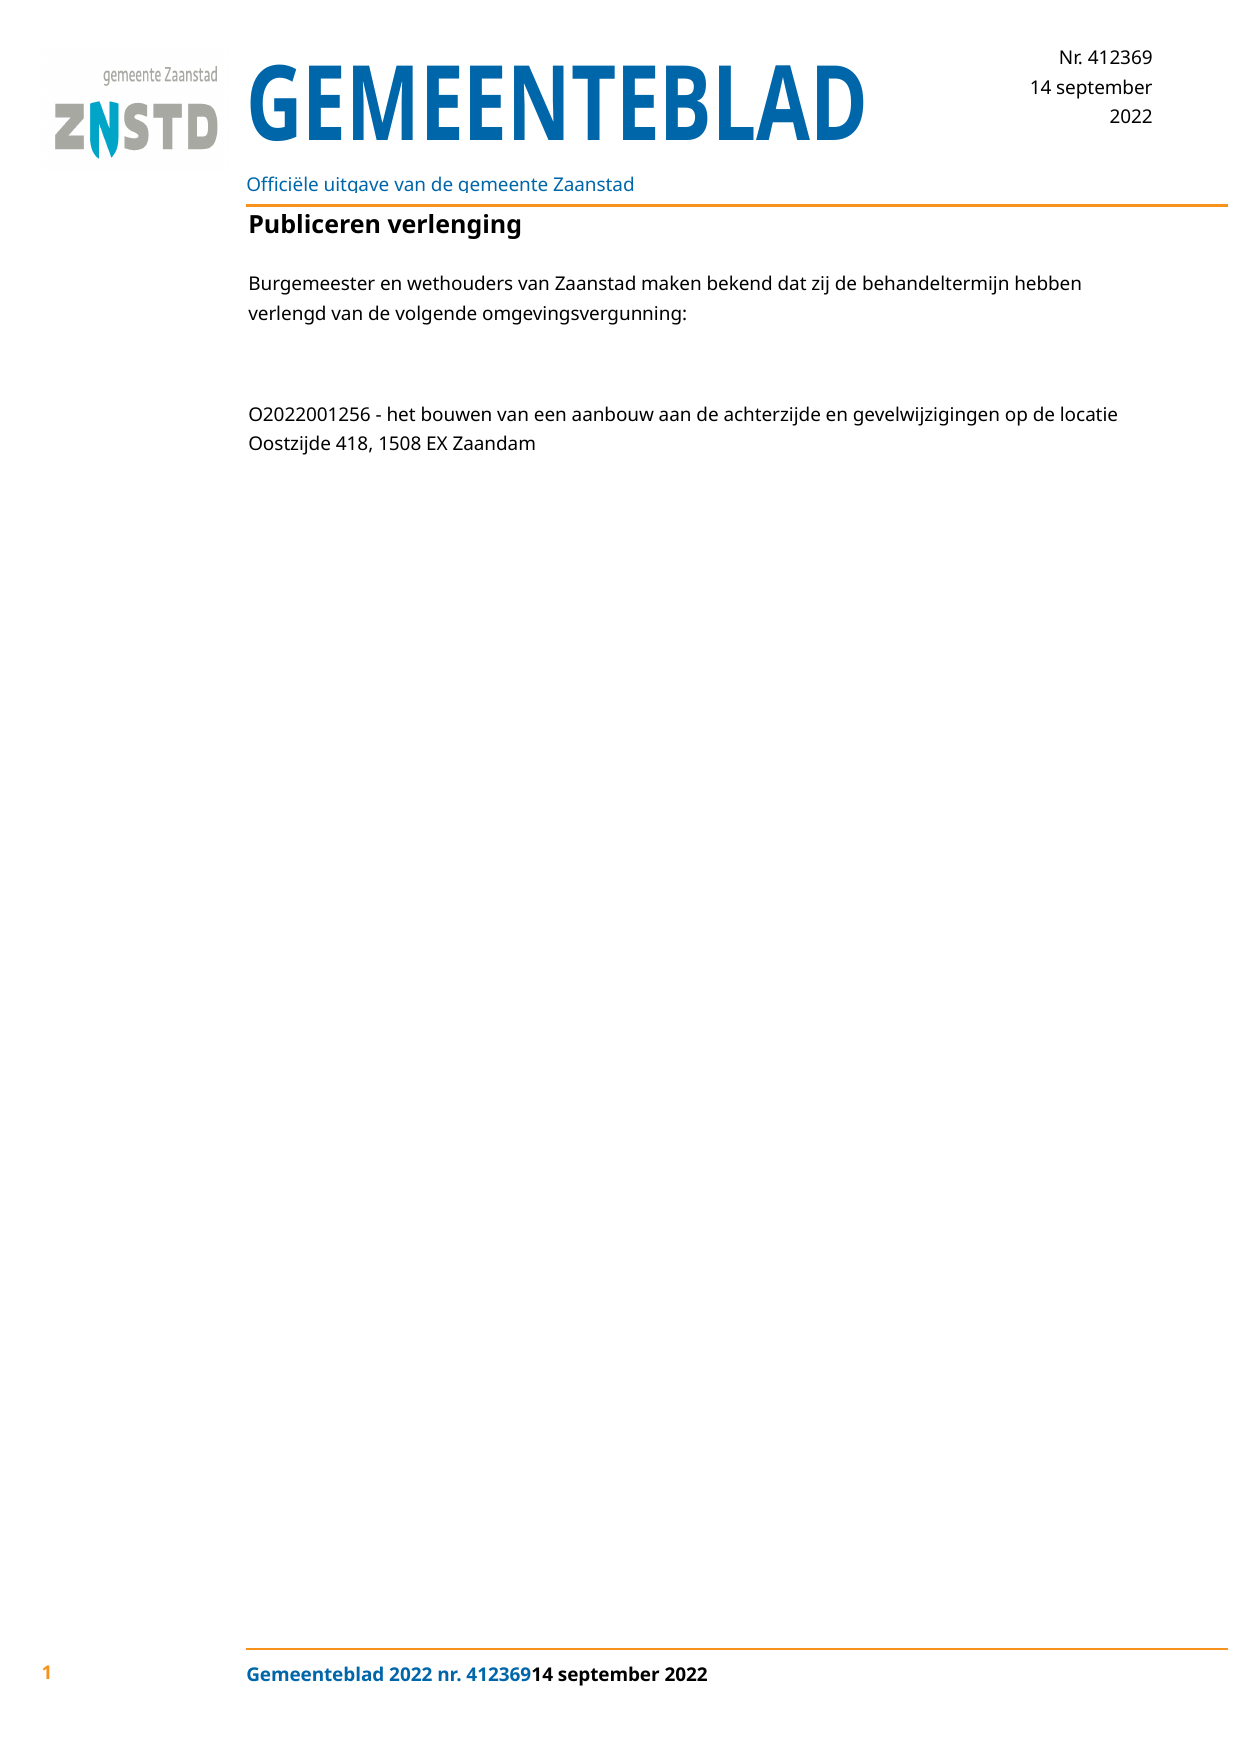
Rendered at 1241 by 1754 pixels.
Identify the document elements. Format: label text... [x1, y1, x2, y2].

text Burgemeester en wethouders van Zaanstad maken bekend dat zij de behandeltermijn hebben verlengd van de volgende omgevingsvergunning: [248, 270, 1152, 326]
text O2022001256 - het bouwen van een aanbouw aan de achterzijde en gevelwijzigingen op de locatie Oostzijde 418, 1508 EX Zaandam [248, 401, 1152, 456]
picture [41, 47, 231, 172]
text Publiceren verlenging [248, 207, 1152, 241]
